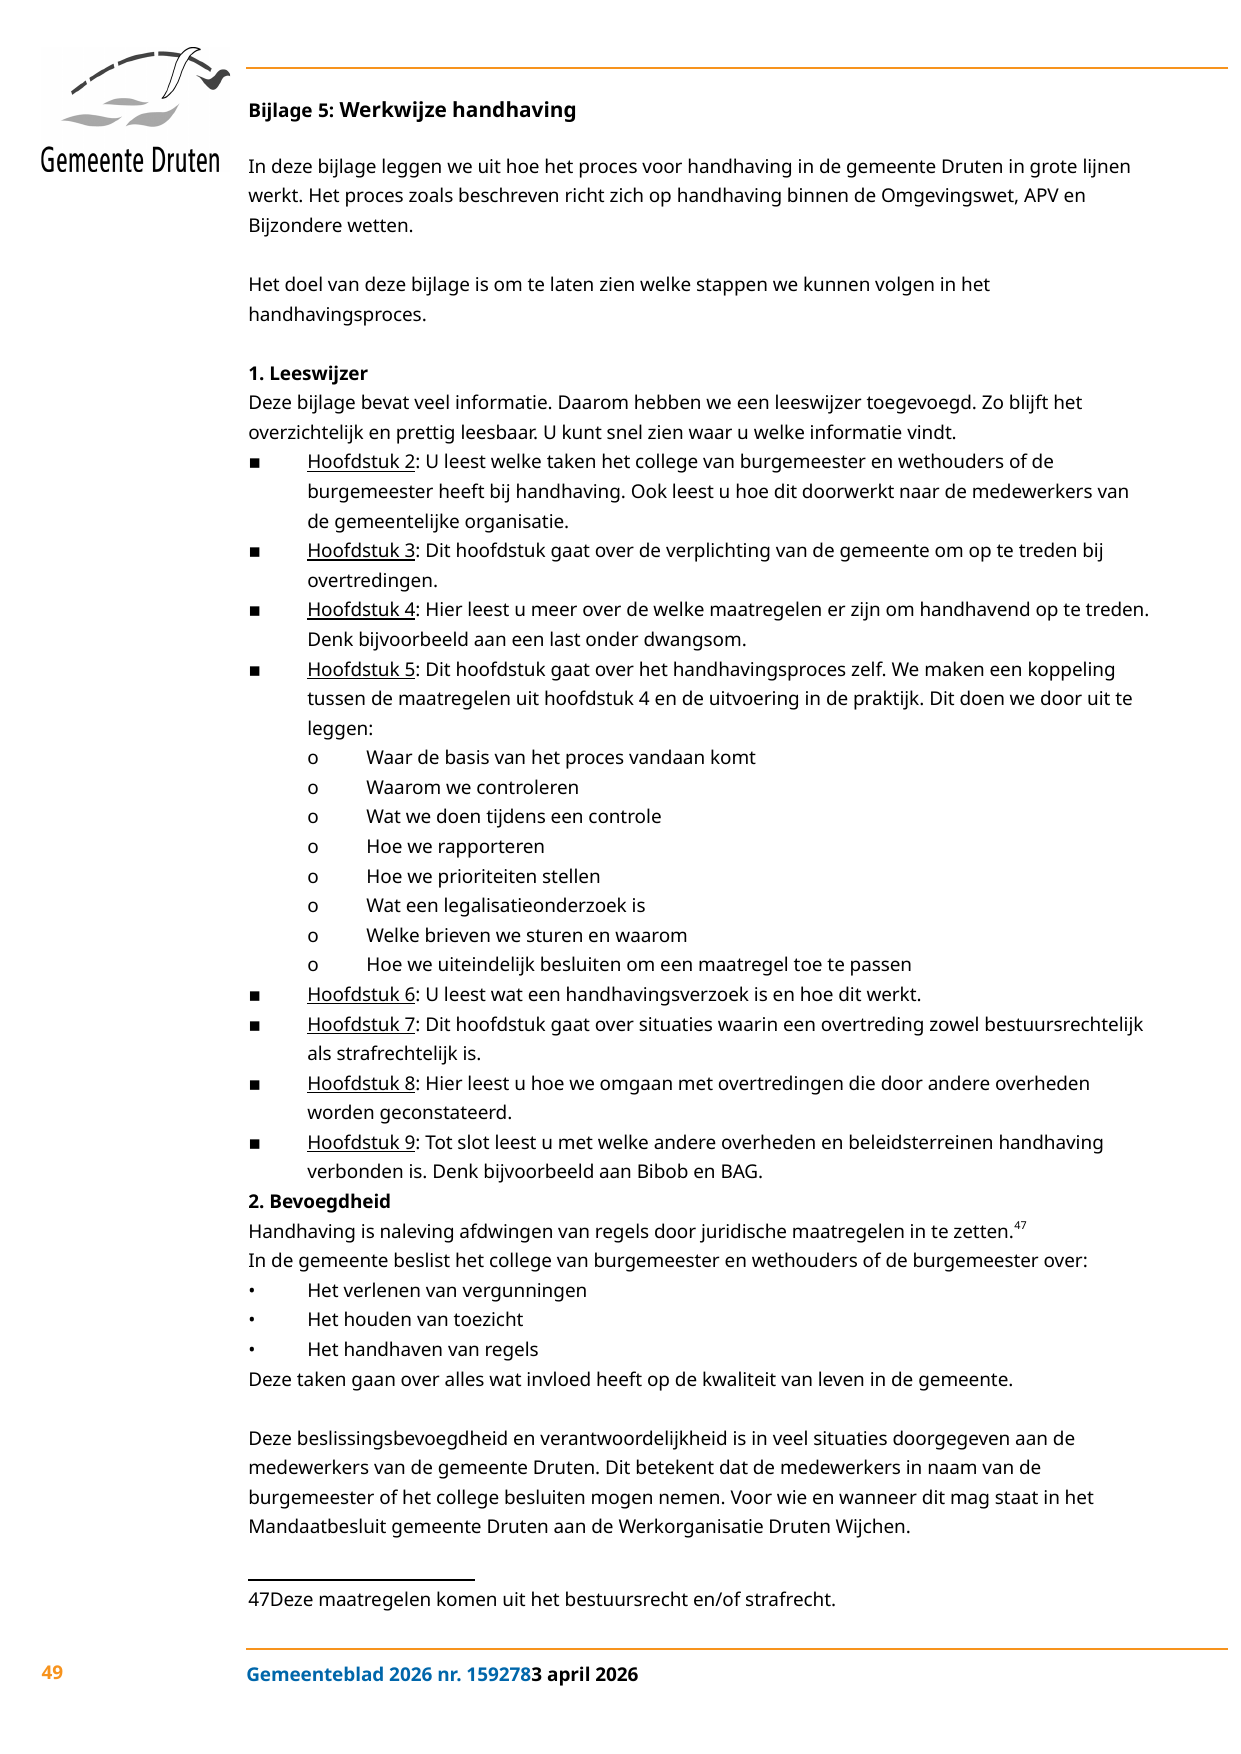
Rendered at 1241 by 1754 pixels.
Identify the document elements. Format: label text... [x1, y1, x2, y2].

text Deze bijlage bevat veel informatie. Daarom hebben we een leeswijzer toegevoegd. Zo blijft het overzichtelijk en prettig leesbaar. U kunt snel zien waar u welke informatie vindt. [248, 389, 1152, 445]
list Hoofdstuk 5: Dit hoofdstuk gaat over het handhavingsproces zelf. We maken een koppeling tussen de maatregelen uit hoofdstuk 4 en de uitvoering in de praktijk. Dit doen we door uit te leggen: [248, 656, 1152, 741]
list Hoe we rapporteren [307, 833, 1152, 859]
list Hoe we prioriteiten stellen [307, 863, 1152, 889]
list Hoe we uiteindelijk besluiten om een maatregel toe te passen [307, 952, 1152, 977]
text Bijlage 5: Werkwijze handhaving [248, 95, 1152, 123]
picture [41, 47, 231, 172]
list Welke brieven we sturen en waarom [307, 922, 1152, 948]
list Waar de basis van het proces vandaan komt [307, 744, 1152, 770]
list Het handhaven van regels [248, 1336, 1152, 1362]
text Deze maatregelen komen uit het bestuursrecht en/of strafrecht. [248, 1586, 1152, 1612]
list Hoofdstuk 9: Tot slot leest u met welke andere overheden en beleidsterreinen handhaving verbonden is. Denk bijvoorbeeld aan Bibob en BAG. [248, 1129, 1152, 1184]
list Hoofdstuk 7: Dit hoofdstuk gaat over situaties waarin een overtreding zowel bestuursrechtelijk als strafrechtelijk is. [248, 1011, 1152, 1066]
list Hoofdstuk 6: U leest wat een handhavingsverzoek is en hoe dit werkt. [248, 981, 1152, 1007]
text Deze taken gaan over alles wat invloed heeft op de kwaliteit van leven in de gemeente. [248, 1366, 1152, 1392]
list Wat een legalisatieonderzoek is [307, 892, 1152, 918]
list Wat we doen tijdens een controle [307, 804, 1152, 829]
list Hoofdstuk 3: Dit hoofdstuk gaat over de verplichting van de gemeente om op te treden bij overtredingen. [248, 537, 1152, 593]
text Het doel van deze bijlage is om te laten zien welke stappen we kunnen volgen in het handhavingsproces. [248, 271, 1152, 327]
list Hoofdstuk 8: Hier leest u hoe we omgaan met overtredingen die door andere overheden worden geconstateerd. [248, 1070, 1152, 1125]
list Het verlenen van vergunningen [248, 1277, 1152, 1303]
list Waarom we controleren [307, 774, 1152, 800]
text In deze bijlage leggen we uit hoe het proces voor handhaving in de gemeente Druten in grote lijnen werkt. Het proces zoals beschreven richt zich op handhaving binnen de Omgevingswet, APV en Bijzondere wetten. [248, 153, 1152, 238]
list Hoofdstuk 2: U leest welke taken het college van burgemeester en wethouders of de burgemeester heeft bij handhaving. Ook leest u hoe dit doorwerkt naar de medewerkers van de gemeentelijke organisatie. [248, 449, 1152, 534]
text 1. Leeswijzer [248, 360, 1152, 386]
text 2. Bevoegdheid [248, 1188, 1152, 1214]
text Handhaving is naleving afdwingen van regels door juridische maatregelen in te zetten. [248, 1218, 1152, 1244]
list Het houden van toezicht [248, 1307, 1152, 1332]
text Deze beslissingsbevoegdheid en verantwoordelijkheid is in veel situaties doorgegeven aan de medewerkers van de gemeente Druten. Dit betekent dat de medewerkers in naam van de burgemeester of het college besluiten mogen nemen. Voor wie en wanneer dit mag staat in het Mandaatbesluit gemeente Druten aan de Werkorganisatie Druten Wijchen. [248, 1425, 1152, 1539]
text In de gemeente beslist het college van burgemeester en wethouders of de burgemeester over: [248, 1247, 1152, 1273]
list Hoofdstuk 4: Hier leest u meer over de welke maatregelen er zijn om handhavend op te treden. Denk bijvoorbeeld aan een last onder dwangsom. [248, 597, 1152, 652]
